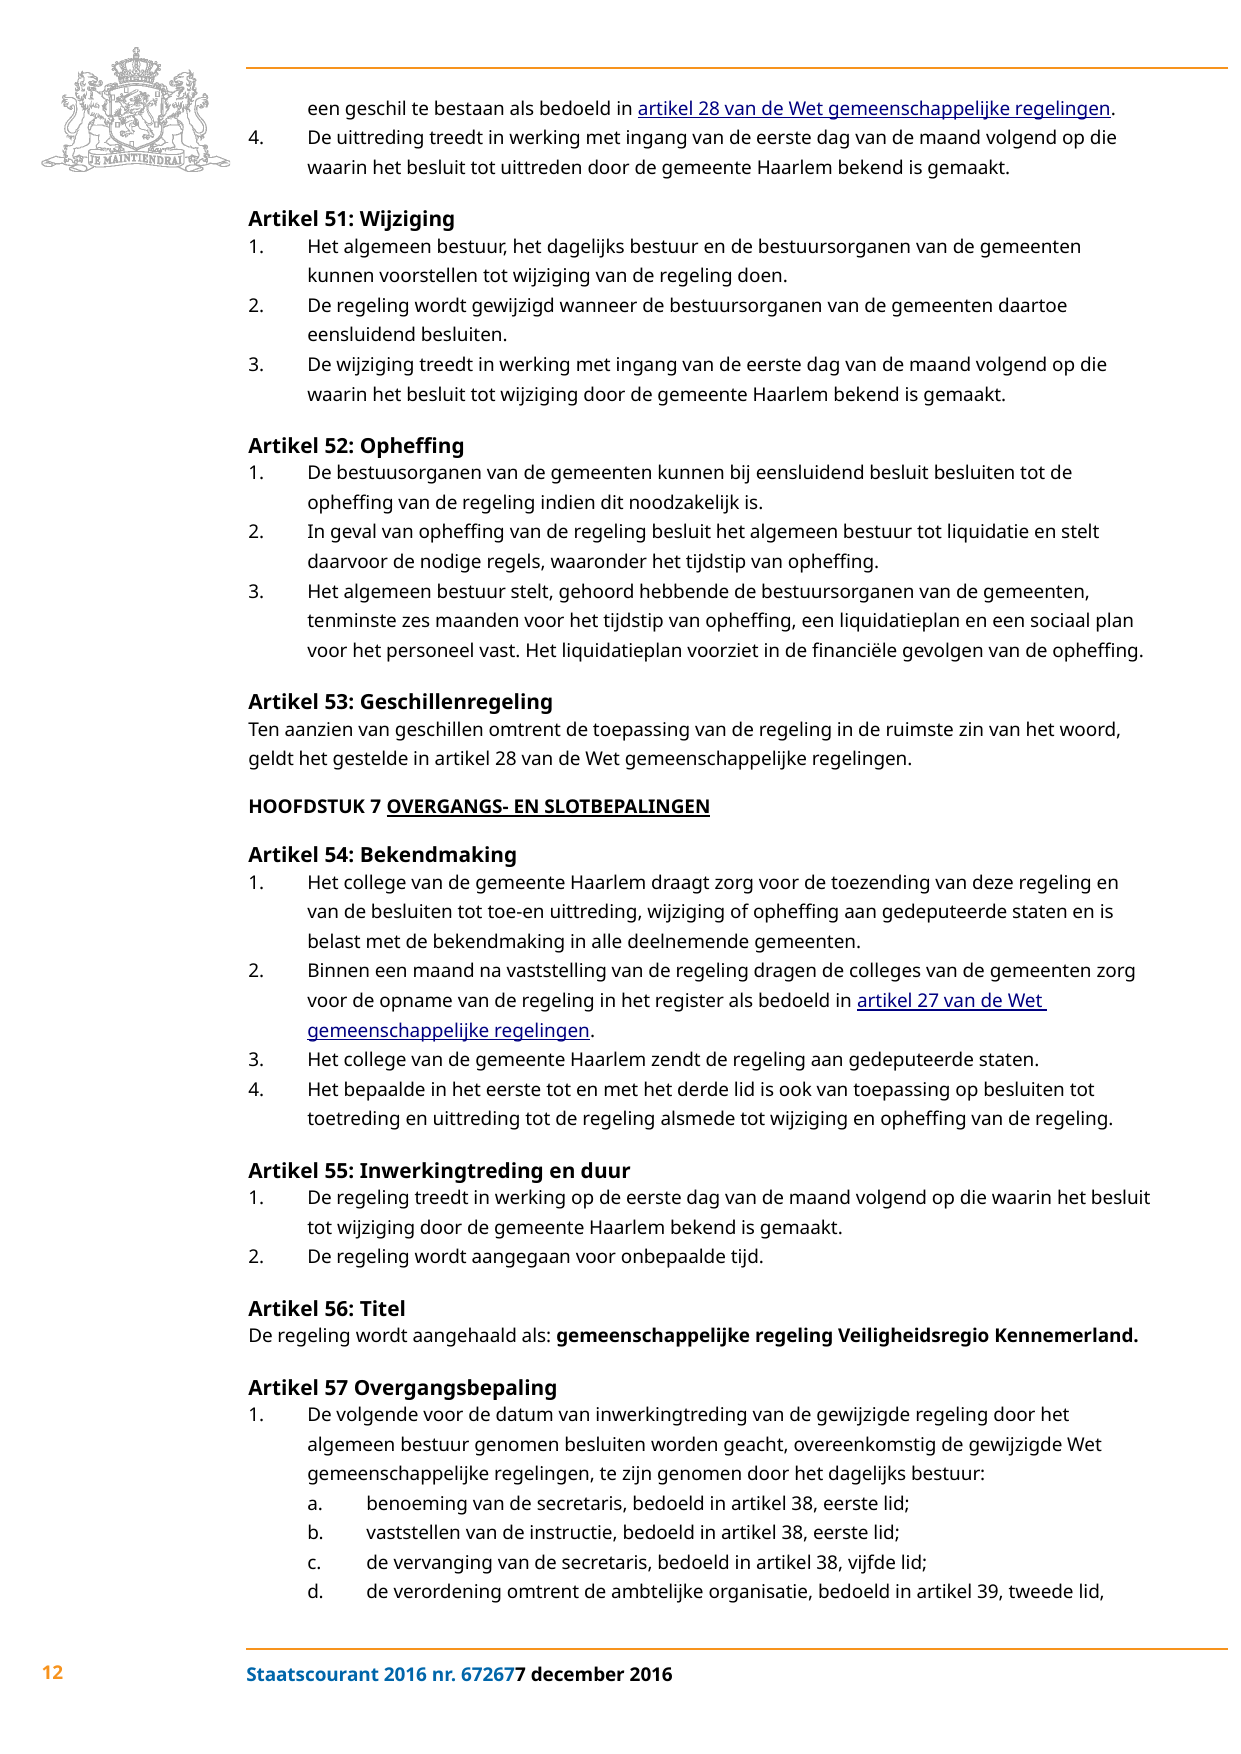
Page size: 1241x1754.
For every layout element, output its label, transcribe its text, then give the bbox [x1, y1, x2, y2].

text Artikel 53: Geschillenregeling [248, 687, 1152, 716]
list Het algemeen bestuur, het dagelijks bestuur en de bestuursorganen van de gemeenten kunnen voorstellen tot wijziging van de regeling doen. [248, 233, 1152, 288]
text Artikel 55: Inwerkingtreding en duur [248, 1156, 1152, 1184]
list De uittreding treedt in werking met ingang van de eerste dag van de maand volgend op die waarin het besluit tot uittreden door de gemeente Haarlem bekend is gemaakt. [248, 124, 1152, 180]
list De wijziging treedt in werking met ingang van de eerste dag van de maand volgend op die waarin het besluit tot wijziging door de gemeente Haarlem bekend is gemaakt. [248, 351, 1152, 406]
list de vervanging van de secretaris, bedoeld in artikel 38, vijfde lid; [307, 1549, 1152, 1575]
list Het college van de gemeente Haarlem draagt zorg voor de toezending van deze regeling en van de besluiten tot toe-en uittreding, wijziging of opheffing aan gedeputeerde staten en is belast met de bekendmaking in alle deelnemende gemeenten. [248, 869, 1152, 954]
list de verordening omtrent de ambtelijke organisatie, bedoeld in artikel 39, tweede lid, [307, 1579, 1152, 1604]
text Artikel 56: Titel [248, 1294, 1152, 1322]
text Artikel 51: Wijziging [248, 204, 1152, 233]
list een geschil te bestaan als bedoeld in artikel 28 van de Wet gemeenschappelijke regelingen. [248, 95, 1152, 121]
text De regeling wordt aangehaald als: gemeenschappelijke regeling Veiligheidsregio Kennemerland. [248, 1322, 1152, 1348]
list De regeling treedt in werking op de eerste dag van de maand volgend op die waarin het besluit tot wijziging door de gemeente Haarlem bekend is gemaakt. [248, 1184, 1152, 1240]
list De regeling wordt aangegaan voor onbepaalde tijd. [248, 1243, 1152, 1269]
text Ten aanzien van geschillen omtrent de toepassing van de regeling in de ruimste zin van het woord, geldt het gestelde in artikel 28 van de Wet gemeenschappelijke regelingen. [248, 716, 1152, 771]
text Artikel 54: Bekendmaking [248, 840, 1152, 869]
list Binnen een maand na vaststelling van de regeling dragen de colleges van de gemeenten zorg voor de opname van de regeling in het register als bedoeld in artikel 27 van de Wet gemeenschappelijke regelingen. [248, 958, 1152, 1042]
list De volgende voor de datum van inwerkingtreding van de gewijzigde regeling door het algemeen bestuur genomen besluiten worden geacht, overeenkomstig de gewijzigde Wet gemeenschappelijke regelingen, te zijn genomen door het dagelijks bestuur: [248, 1401, 1152, 1486]
text HOOFDSTUK 7 OVERGANGS- EN SLOTBEPALINGEN [248, 791, 1152, 819]
list Het bepaalde in het eerste tot en met het derde lid is ook van toepassing op besluiten tot toetreding en uittreding tot de regeling alsmede tot wijziging en opheffing van de regeling. [248, 1076, 1152, 1131]
list In geval van opheffing van de regeling besluit het algemeen bestuur tot liquidatie en stelt daarvoor de nodige regels, waaronder het tijdstip van opheffing. [248, 519, 1152, 574]
text Artikel 57 Overgangsbepaling [248, 1373, 1152, 1401]
list De bestuusorganen van de gemeenten kunnen bij eensluidend besluit besluiten tot de opheffing van de regeling indien dit noodzakelijk is. [248, 459, 1152, 515]
list vaststellen van de instructie, bedoeld in artikel 38, eerste lid; [307, 1519, 1152, 1545]
list benoeming van de secretaris, bedoeld in artikel 38, eerste lid; [307, 1490, 1152, 1516]
list Het algemeen bestuur stelt, gehoord hebbende de bestuursorganen van de gemeenten, tenminste zes maanden voor het tijdstip van opheffing, een liquidatieplan en een sociaal plan voor het personeel vast. Het liquidatieplan voorziet in de financiële gevolgen van de opheffing. [248, 578, 1152, 663]
list Het college van de gemeente Haarlem zendt de regeling aan gedeputeerde staten. [248, 1046, 1152, 1072]
picture [41, 47, 231, 172]
list De regeling wordt gewijzigd wanneer de bestuursorganen van de gemeenten daartoe eensluidend besluiten. [248, 292, 1152, 347]
text Artikel 52: Opheffing [248, 431, 1152, 459]
